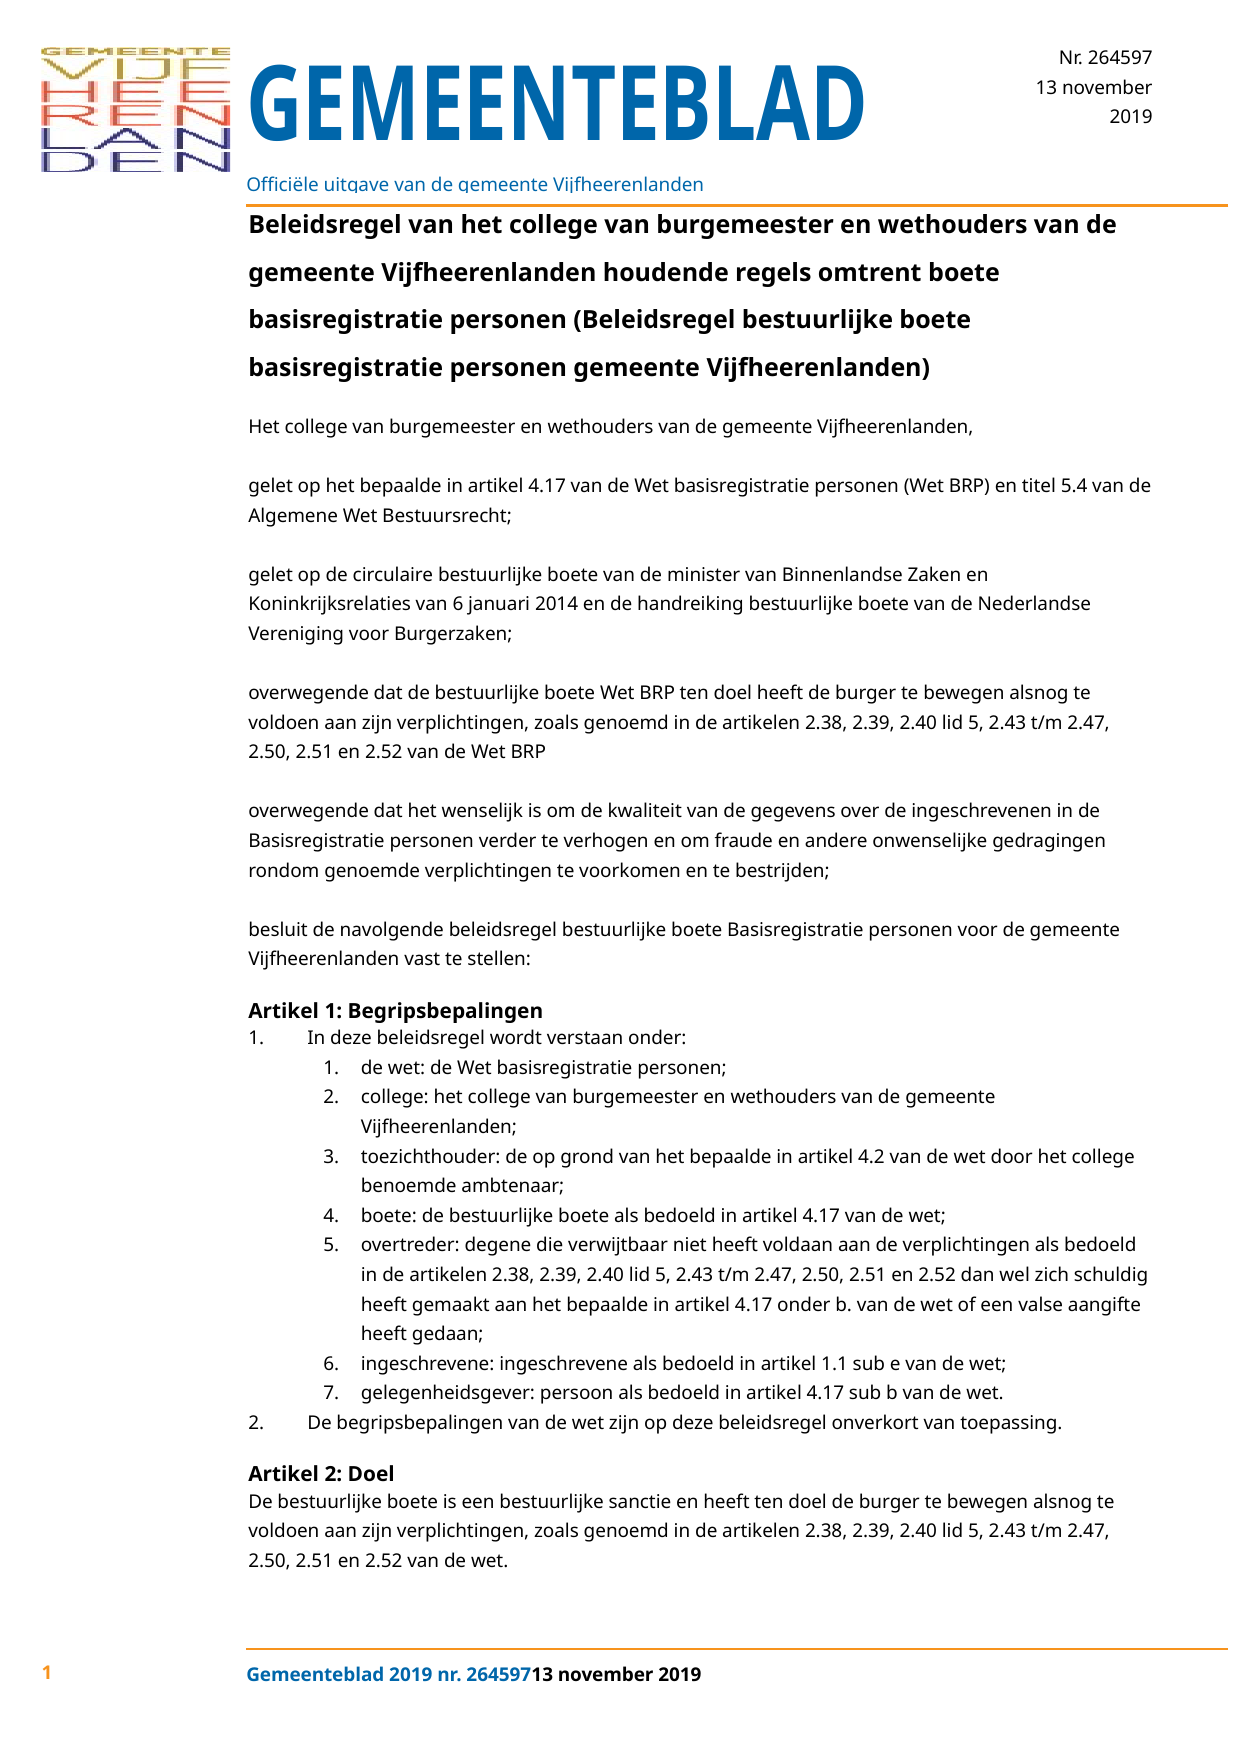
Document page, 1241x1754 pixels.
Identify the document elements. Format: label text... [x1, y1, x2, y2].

list college: het college van burgemeester en wethouders van de gemeente Vijfheerenlanden; [323, 1084, 1152, 1139]
list ingeschrevene: ingeschrevene als bedoeld in artikel 1.1 sub e van de wet; [323, 1350, 1152, 1376]
text De bestuurlijke boete is een bestuurlijke sanctie en heeft ten doel de burger te bewegen alsnog te voldoen aan zijn verplichtingen, zoals genoemd in de artikelen 2.38, 2.39, 2.40 lid 5, 2.43 t/m 2.47, 2.50, 2.51 en 2.52 van de wet. [248, 1488, 1152, 1573]
text gelet op het bepaalde in artikel 4.17 van de Wet basisregistratie personen (Wet BRP) en titel 5.4 van de Algemene Wet Bestuursrecht; [248, 472, 1152, 528]
text Het college van burgemeester en wethouders van de gemeente Vijfheerenlanden, [248, 413, 1152, 439]
list overtreder: degene die verwijtbaar niet heeft voldaan aan de verplichtingen als bedoeld in de artikelen 2.38, 2.39, 2.40 lid 5, 2.43 t/m 2.47, 2.50, 2.51 en 2.52 dan wel zich schuldig heeft gemaakt aan het bepaalde in artikel 4.17 onder b. van de wet of een valse aangifte heeft gedaan; [323, 1232, 1152, 1346]
list toezichthouder: de op grond van het bepaalde in artikel 4.2 van de wet door het college benoemde ambtenaar; [323, 1143, 1152, 1198]
list In deze beleidsregel wordt verstaan onder: [248, 1024, 1152, 1050]
list boete: de bestuurlijke boete als bedoeld in artikel 4.17 van de wet; [323, 1202, 1152, 1228]
picture [41, 47, 231, 172]
text Beleidsregel van het college van burgemeester en wethouders van de gemeente Vijfheerenlanden houdende regels omtrent boete basisregistratie personen (Beleidsregel bestuurlijke boete basisregistratie personen gemeente Vijfheerenlanden) [248, 207, 1152, 384]
list De begripsbepalingen van de wet zijn op deze beleidsregel onverkort van toepassing. [248, 1409, 1152, 1435]
text besluit de navolgende beleidsregel bestuurlijke boete Basisregistratie personen voor de gemeente Vijfheerenlanden vast te stellen: [248, 916, 1152, 971]
text gelet op de circulaire bestuurlijke boete van de minister van Binnenlandse Zaken en Koninkrijksrelaties van 6 januari 2014 en de handreiking bestuurlijke boete van de Nederlandse Vereniging voor Burgerzaken; [248, 561, 1152, 646]
list de wet: de Wet basisregistratie personen; [323, 1054, 1152, 1080]
text Artikel 2: Doel [248, 1459, 1152, 1488]
list gelegenheidsgever: persoon als bedoeld in artikel 4.17 sub b van de wet. [323, 1379, 1152, 1405]
text overwegende dat het wenselijk is om de kwaliteit van de gegevens over de ingeschrevenen in de Basisregistratie personen verder te verhogen en om fraude en andere onwenselijke gedragingen rondom genoemde verplichtingen te voorkomen en te bestrijden; [248, 798, 1152, 883]
text overwegende dat de bestuurlijke boete Wet BRP ten doel heeft de burger te bewegen alsnog te voldoen aan zijn verplichtingen, zoals genoemd in de artikelen 2.38, 2.39, 2.40 lid 5, 2.43 t/m 2.47, 2.50, 2.51 en 2.52 van de Wet BRP [248, 679, 1152, 764]
text Artikel 1: Begripsbepalingen [248, 996, 1152, 1024]
